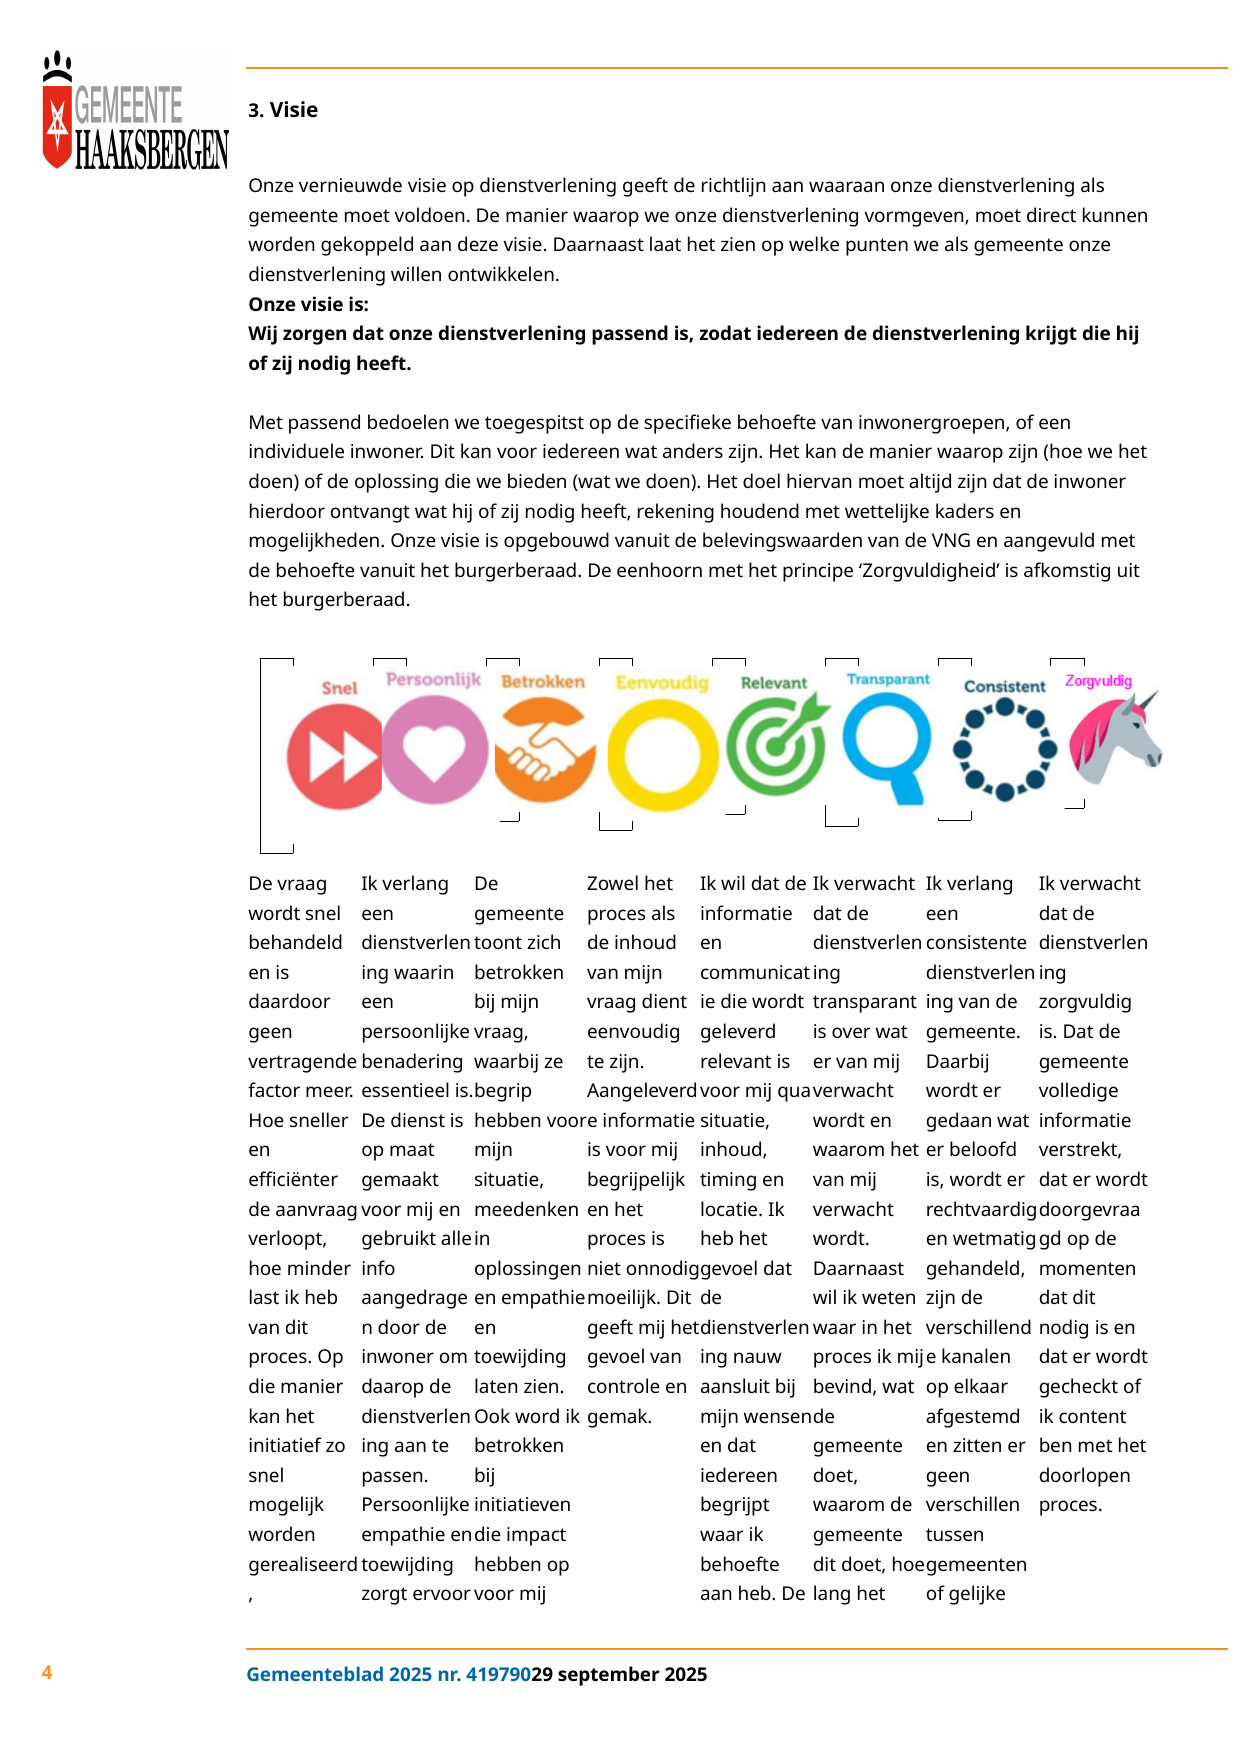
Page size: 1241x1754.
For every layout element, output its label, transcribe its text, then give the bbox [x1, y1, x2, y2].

table_header [600, 659, 632, 666]
table_header [926, 818, 1038, 870]
table_header [939, 811, 971, 820]
table_header [813, 646, 926, 666]
table_header [261, 659, 293, 853]
table_header [374, 659, 406, 666]
table_header [1039, 646, 1152, 666]
picture [41, 47, 231, 172]
table_header [939, 659, 971, 666]
table_header [361, 830, 474, 870]
table_header [600, 812, 632, 830]
table_header [972, 811, 1038, 817]
table_cell Ik verlang een consistente dienstverlening van de gemeente. Daarbij wordt er gedaan wat er beloofd is, wordt er rechtvaardig en wetmatig gehandeld, zijn de verschillende kanalen op elkaar afgestemd en zitten er geen verschillen tussen gemeenten of gelijke [926, 870, 1038, 1606]
table_cell Ik wil dat de informatie en communicatie die wordt geleverd relevant is voor mij qua situatie, inhoud, timing en locatie. Ik heb het gevoel dat de dienstverlening nauw aansluit bij mijn wensen en dat iedereen begrijpt waar ik behoefte aan heb. De [700, 870, 813, 1606]
table_header [474, 812, 587, 870]
table_cell Ik verwacht dat de dienstverlening transparant is over wat er van mij verwacht wordt en waarom het van mij verwacht wordt. Daarnaast wil ik weten waar in het proces ik mij bevind, wat de gemeente doet, waarom de gemeente dit doet, hoe lang het [813, 870, 926, 1606]
table_header [826, 818, 858, 826]
table_header [500, 812, 519, 821]
table_header [700, 805, 813, 870]
table_header [474, 646, 587, 666]
table_header [926, 646, 1038, 666]
table_header [1039, 799, 1152, 870]
text Met passend bedoelen we toegespitst op de specifieke behoefte van inwonergroepen, of een individuele inwoner. Dit kan voor iedereen wat anders zijn. Het kan de manier waarop zijn (hoe we het doen) of de oplossing die we bieden (wat we doen). Het doel hiervan moet altijd zijn dat de inwoner hierdoor ontvangt wat hij of zij nodig heeft, rekening houdend met wettelijke kaders en mogelijkheden. Onze visie is opgebouwd vanuit de belevingswaarden van de VNG en aangevuld met de behoefte vanuit het burgerberaad. De eenhoorn met het principe ‘Zorgvuldigheid’ is afkomstig uit het burgerberaad. [248, 409, 1152, 612]
picture [268, 666, 1178, 844]
text Wij zorgen dat onze dienstverlening passend is, zodat iedereen de dienstverlening krijgt die hij of zij nodig heeft. [248, 320, 1152, 376]
table_header [726, 805, 745, 814]
table_header [587, 646, 700, 666]
text Onze vernieuwde visie op dienstverlening geeft de richtlijn aan waaraan onze dienstverlening als gemeente moet voldoen. De manier waarop we onze dienstverlening vormgeven, moet direct kunnen worden gekoppeld aan deze visie. Daarnaast laat het zien op welke punten we als gemeente onze dienstverlening willen ontwikkelen. [248, 172, 1152, 287]
table_header [813, 818, 926, 870]
text 3. Visie [248, 95, 1152, 123]
table_header [826, 659, 858, 666]
table_header [248, 646, 361, 870]
text Onze visie is: [248, 291, 1152, 317]
table_cell Ik verwacht dat de dienstverlening zorgvuldig is. Dat de gemeente volledige informatie verstrekt, dat er wordt doorgevraagd op de momenten dat dit nodig is en dat er wordt gecheckt of ik content ben met het doorlopen proces. [1039, 870, 1152, 1606]
table_cell Ik verlang een dienstverlening waarin een persoonlijke benadering essentieel is. De dienst is op maat gemaakt voor mij en gebruikt alle info aangedragen door de inwoner om daarop de dienstverlening aan te passen. Persoonlijke empathie en toewijding zorgt ervoor [361, 870, 474, 1606]
table_header [700, 646, 813, 666]
table_header [487, 659, 519, 666]
table_header [813, 805, 825, 817]
table_cell De vraag wordt snel behandeld en is daardoor geen vertragende factor meer. Hoe sneller en efficiënter de aanvraag verloopt, hoe minder last ik heb van dit proces. Op die manier kan het initiatief zo snel mogelijk worden gerealiseerd, [248, 870, 361, 1606]
table_header [826, 805, 833, 817]
table_header [1051, 659, 1084, 666]
table_cell Zowel het proces als de inhoud van mijn vraag dient eenvoudig te zijn. Aangeleverde informatie is voor mij begrijpelijk en het proces is niet onnodig moeilijk. Dit geeft mij het gevoel van controle en gemak. [587, 870, 700, 1606]
table_header [361, 646, 474, 666]
table_header [713, 659, 745, 666]
table_header [587, 812, 700, 870]
table_cell De gemeente toont zich betrokken bij mijn vraag, waarbij ze begrip hebben voor mijn situatie, meedenken in oplossingen en empathie en toewijding laten zien. Ook word ik betrokken bij initiatieven die impact hebben op voor mij [474, 870, 587, 1606]
